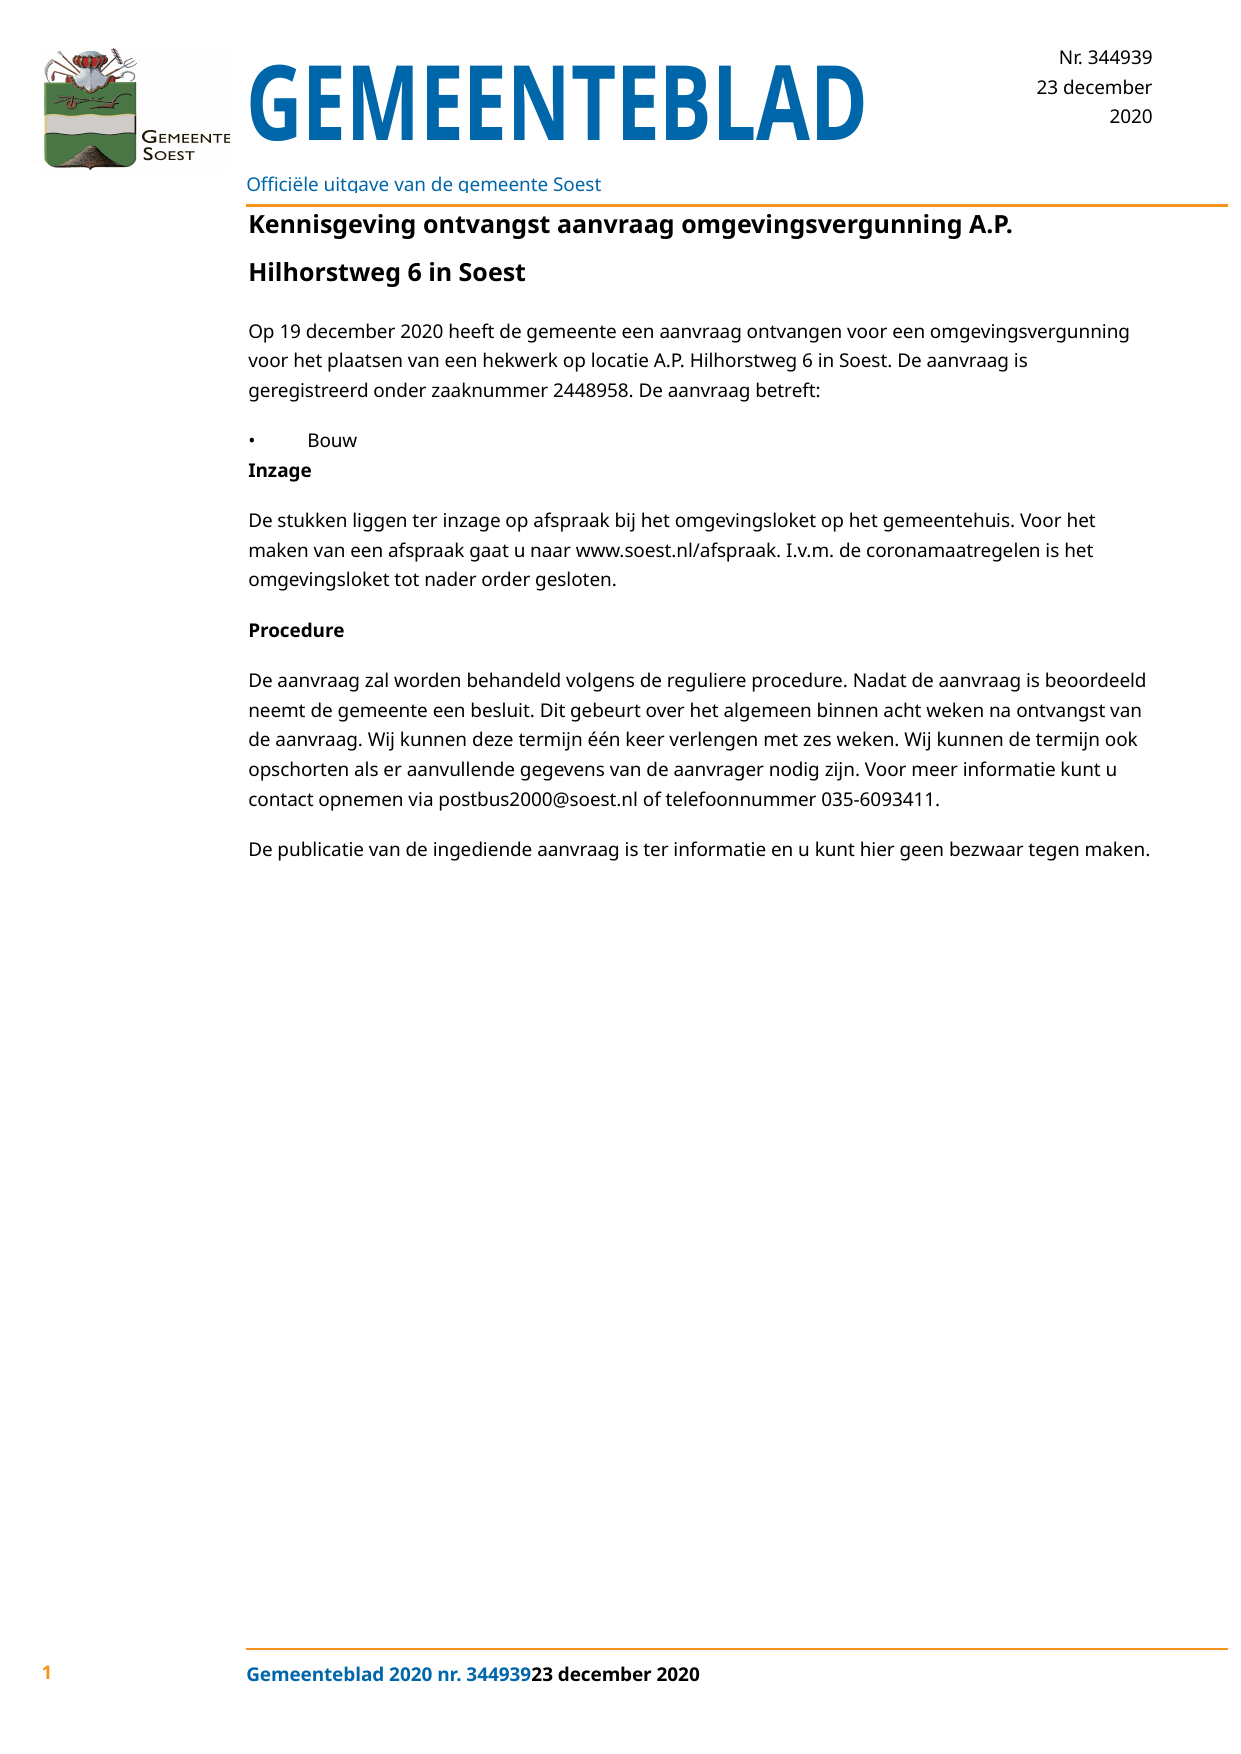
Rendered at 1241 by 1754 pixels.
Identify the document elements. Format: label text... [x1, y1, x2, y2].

text Procedure [248, 617, 1152, 643]
text De aanvraag zal worden behandeld volgens de reguliere procedure. Nadat de aanvraag is beoordeeld neemt de gemeente een besluit. Dit gebeurt over het algemeen binnen acht weken na ontvangst van de aanvraag. Wij kunnen deze termijn één keer verlengen met zes weken. Wij kunnen de termijn ook opschorten als er aanvullende gegevens van de aanvrager nodig zijn. Voor meer informatie kunt u contact opnemen via postbus2000@soest.nl of telefoonnummer 035-6093411. [248, 667, 1152, 812]
text Kennisgeving ontvangst aanvraag omgevingsvergunning A.P. Hilhorstweg 6 in Soest [248, 207, 1152, 288]
text De publicatie van de ingediende aanvraag is ter informatie en u kunt hier geen bezwaar tegen maken. [248, 836, 1152, 862]
text Op 19 december 2020 heeft de gemeente een aanvraag ontvangen voor een omgevingsvergunning voor het plaatsen van een hekwerk op locatie A.P. Hilhorstweg 6 in Soest. De aanvraag is geregistreerd onder zaaknummer 2448958. De aanvraag betreft: [248, 318, 1152, 403]
text Inzage [248, 457, 1152, 483]
text De stukken liggen ter inzage op afspraak bij het omgevingsloket op het gemeentehuis. Voor het maken van een afspraak gaat u naar www.soest.nl/afspraak. I.v.m. de coronamaatregelen is het omgevingsloket tot nader order gesloten. [248, 507, 1152, 592]
picture [41, 47, 231, 172]
list Bouw [248, 427, 1152, 453]
